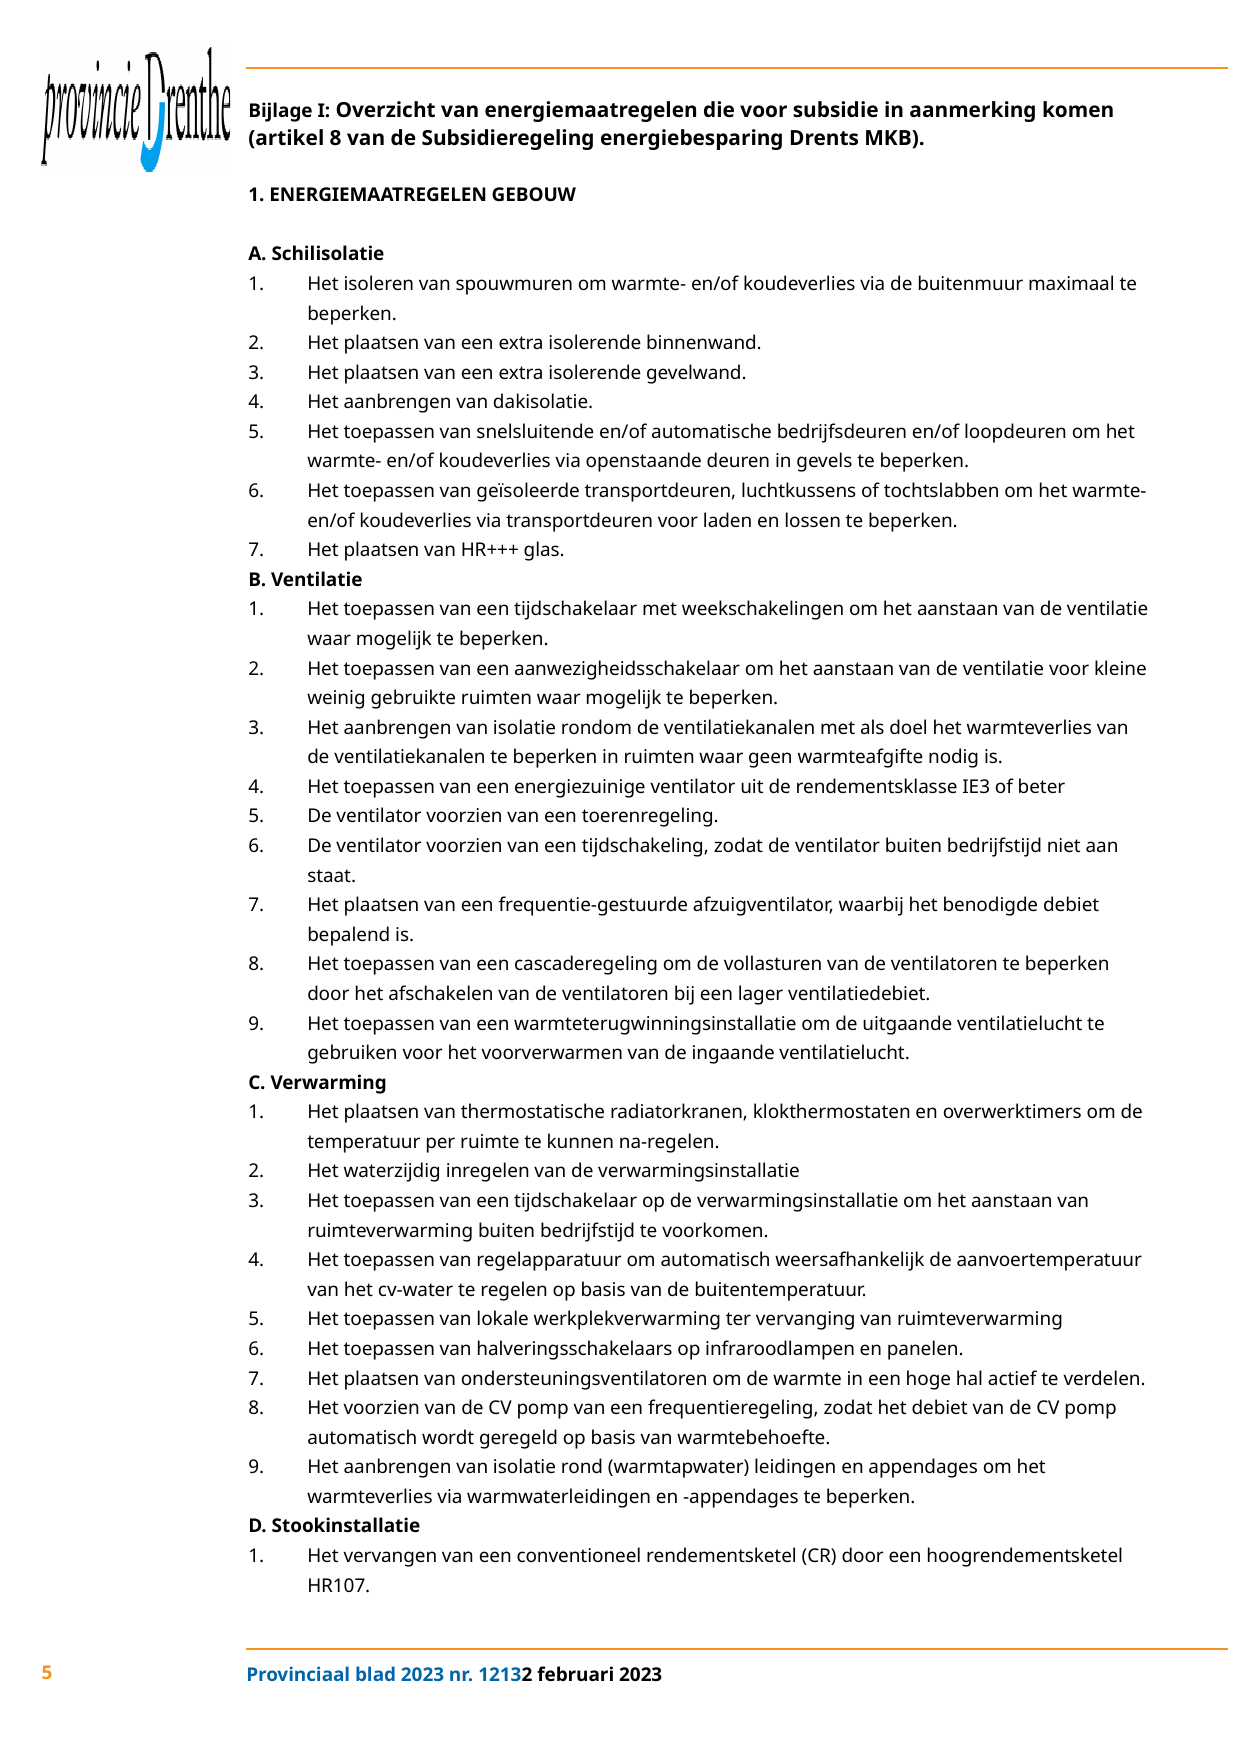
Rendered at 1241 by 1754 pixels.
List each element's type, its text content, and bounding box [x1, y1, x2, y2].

list Het toepassen van snelsluitende en/of automatische bedrijfsdeuren en/of loopdeuren om het warmte- en/of koudeverlies via openstaande deuren in gevels te beperken. [248, 418, 1152, 473]
list Het aanbrengen van isolatie rond (warmtapwater) leidingen en appendages om het warmteverlies via warmwaterleidingen en -appendages te beperken. [248, 1453, 1152, 1509]
text Bijlage I: Overzicht van energiemaatregelen die voor subsidie in aanmerking komen (artikel 8 van de Subsidieregeling energiebesparing Drents MKB). [248, 95, 1152, 152]
list Het toepassen van geïsoleerde transportdeuren, luchtkussens of tochtslabben om het warmte- en/of koudeverlies via transportdeuren voor laden en lossen te beperken. [248, 477, 1152, 532]
text D. Stookinstallatie [248, 1513, 1152, 1538]
list Het toepassen van een energiezuinige ventilator uit de rendementsklasse IE3 of beter [248, 773, 1152, 799]
list Het toepassen van een tijdschakelaar met weekschakelingen om het aanstaan van de ventilatie waar mogelijk te beperken. [248, 596, 1152, 651]
text A. Schilisolatie [248, 241, 1152, 266]
list De ventilator voorzien van een toerenregeling. [248, 803, 1152, 828]
list Het toepassen van een warmteterugwinningsinstallatie om de uitgaande ventilatielucht te gebruiken voor het voorverwarmen van de ingaande ventilatielucht. [248, 1010, 1152, 1065]
list Het waterzijdig inregelen van de verwarmingsinstallatie [248, 1158, 1152, 1183]
list Het plaatsen van HR+++ glas. [248, 536, 1152, 562]
list Het toepassen van een tijdschakelaar op de verwarmingsinstallatie om het aanstaan van ruimteverwarming buiten bedrijfstijd te voorkomen. [248, 1187, 1152, 1242]
picture [41, 47, 231, 172]
list Het toepassen van regelapparatuur om automatisch weersafhankelijk de aanvoertemperatuur van het cv-water te regelen op basis van de buitentemperatuur. [248, 1246, 1152, 1302]
list Het toepassen van een aanwezigheidsschakelaar om het aanstaan van de ventilatie voor kleine weinig gebruikte ruimten waar mogelijk te beperken. [248, 655, 1152, 710]
text 1. ENERGIEMAATREGELEN GEBOUW [248, 181, 1152, 207]
list Het toepassen van lokale werkplekverwarming ter vervanging van ruimteverwarming [248, 1306, 1152, 1331]
list Het plaatsen van een extra isolerende gevelwand. [248, 359, 1152, 384]
list Het aanbrengen van dakisolatie. [248, 388, 1152, 414]
list Het voorzien van de CV pomp van een frequentieregeling, zodat het debiet van de CV pomp automatisch wordt geregeld op basis van warmtebehoefte. [248, 1394, 1152, 1449]
text C. Verwarming [248, 1069, 1152, 1094]
list Het isoleren van spouwmuren om warmte- en/of koudeverlies via de buitenmuur maximaal te beperken. [248, 270, 1152, 325]
text B. Ventilatie [248, 566, 1152, 592]
list Het plaatsen van thermostatische radiatorkranen, klokthermostaten en overwerktimers om de temperatuur per ruimte te kunnen na-regelen. [248, 1098, 1152, 1154]
list Het plaatsen van een frequentie-gestuurde afzuigventilator, waarbij het benodigde debiet bepalend is. [248, 891, 1152, 947]
list Het toepassen van een cascaderegeling om de vollasturen van de ventilatoren te beperken door het afschakelen van de ventilatoren bij een lager ventilatiedebiet. [248, 951, 1152, 1006]
list Het vervangen van een conventioneel rendementsketel (CR) door een hoogrendementsketel HR107. [248, 1542, 1152, 1597]
list Het plaatsen van ondersteuningsventilatoren om de warmte in een hoge hal actief te verdelen. [248, 1365, 1152, 1390]
list De ventilator voorzien van een tijdschakeling, zodat de ventilator buiten bedrijfstijd niet aan staat. [248, 832, 1152, 887]
list Het aanbrengen van isolatie rondom de ventilatiekanalen met als doel het warmteverlies van de ventilatiekanalen te beperken in ruimten waar geen warmteafgifte nodig is. [248, 714, 1152, 769]
list Het plaatsen van een extra isolerende binnenwand. [248, 329, 1152, 355]
list Het toepassen van halveringsschakelaars op infraroodlampen en panelen. [248, 1335, 1152, 1361]
